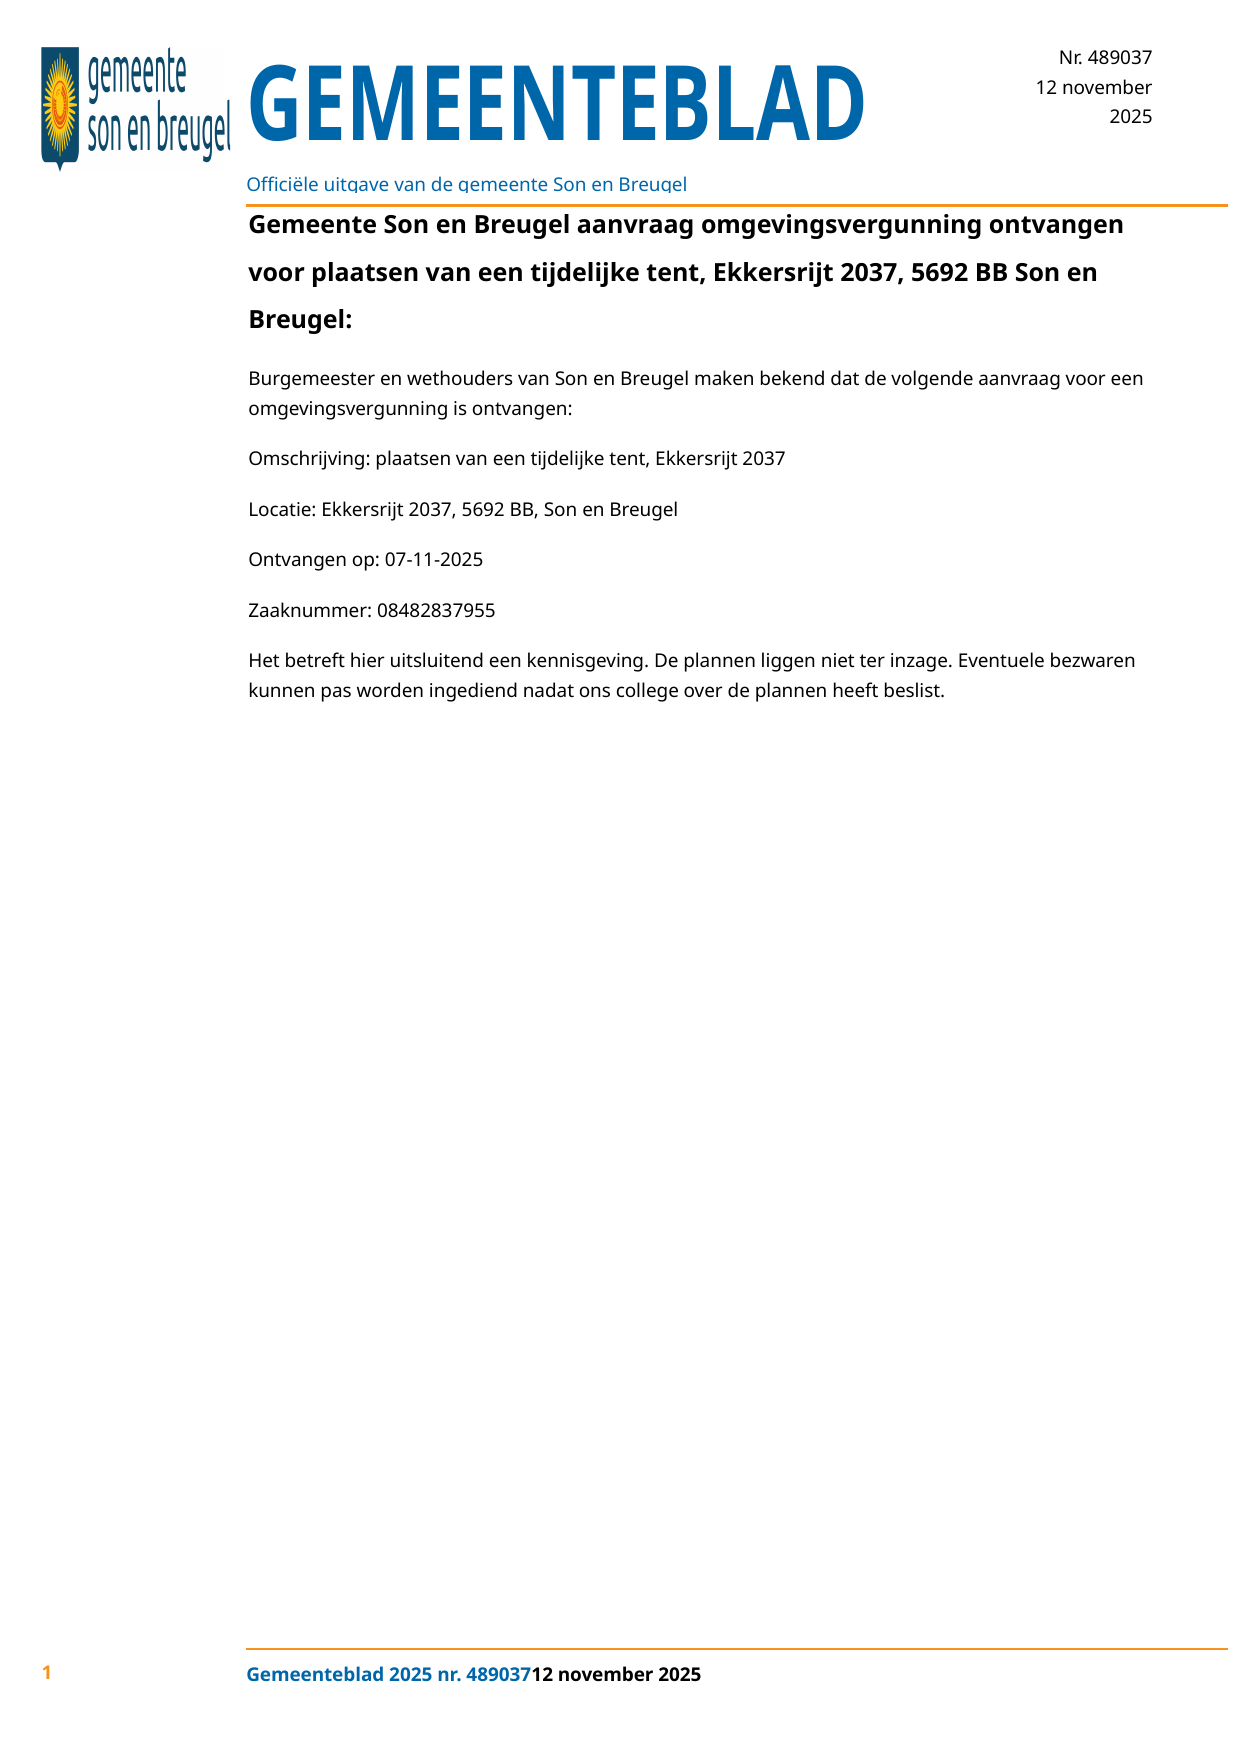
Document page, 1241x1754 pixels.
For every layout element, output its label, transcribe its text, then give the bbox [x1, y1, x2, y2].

text Het betreft hier uitsluitend een kennisgeving. De plannen liggen niet ter inzage. Eventuele bezwaren kunnen pas worden ingediend nadat ons college over de plannen heeft beslist. [248, 647, 1152, 702]
text Locatie: Ekkersrijt 2037, 5692 BB, Son en Breugel [248, 496, 1152, 522]
text Gemeente Son en Breugel aanvraag omgevingsvergunning ontvangen voor plaatsen van een tijdelijke tent, Ekkersrijt 2037, 5692 BB Son en Breugel: [248, 207, 1152, 336]
picture [41, 47, 231, 172]
text Zaaknummer: 08482837955 [248, 597, 1152, 622]
text Burgemeester en wethouders van Son en Breugel maken bekend dat de volgende aanvraag voor een omgevingsvergunning is ontvangen: [248, 366, 1152, 421]
text Ontvangen op: 07-11-2025 [248, 546, 1152, 572]
text Omschrijving: plaatsen van een tijdelijke tent, Ekkersrijt 2037 [248, 446, 1152, 471]
